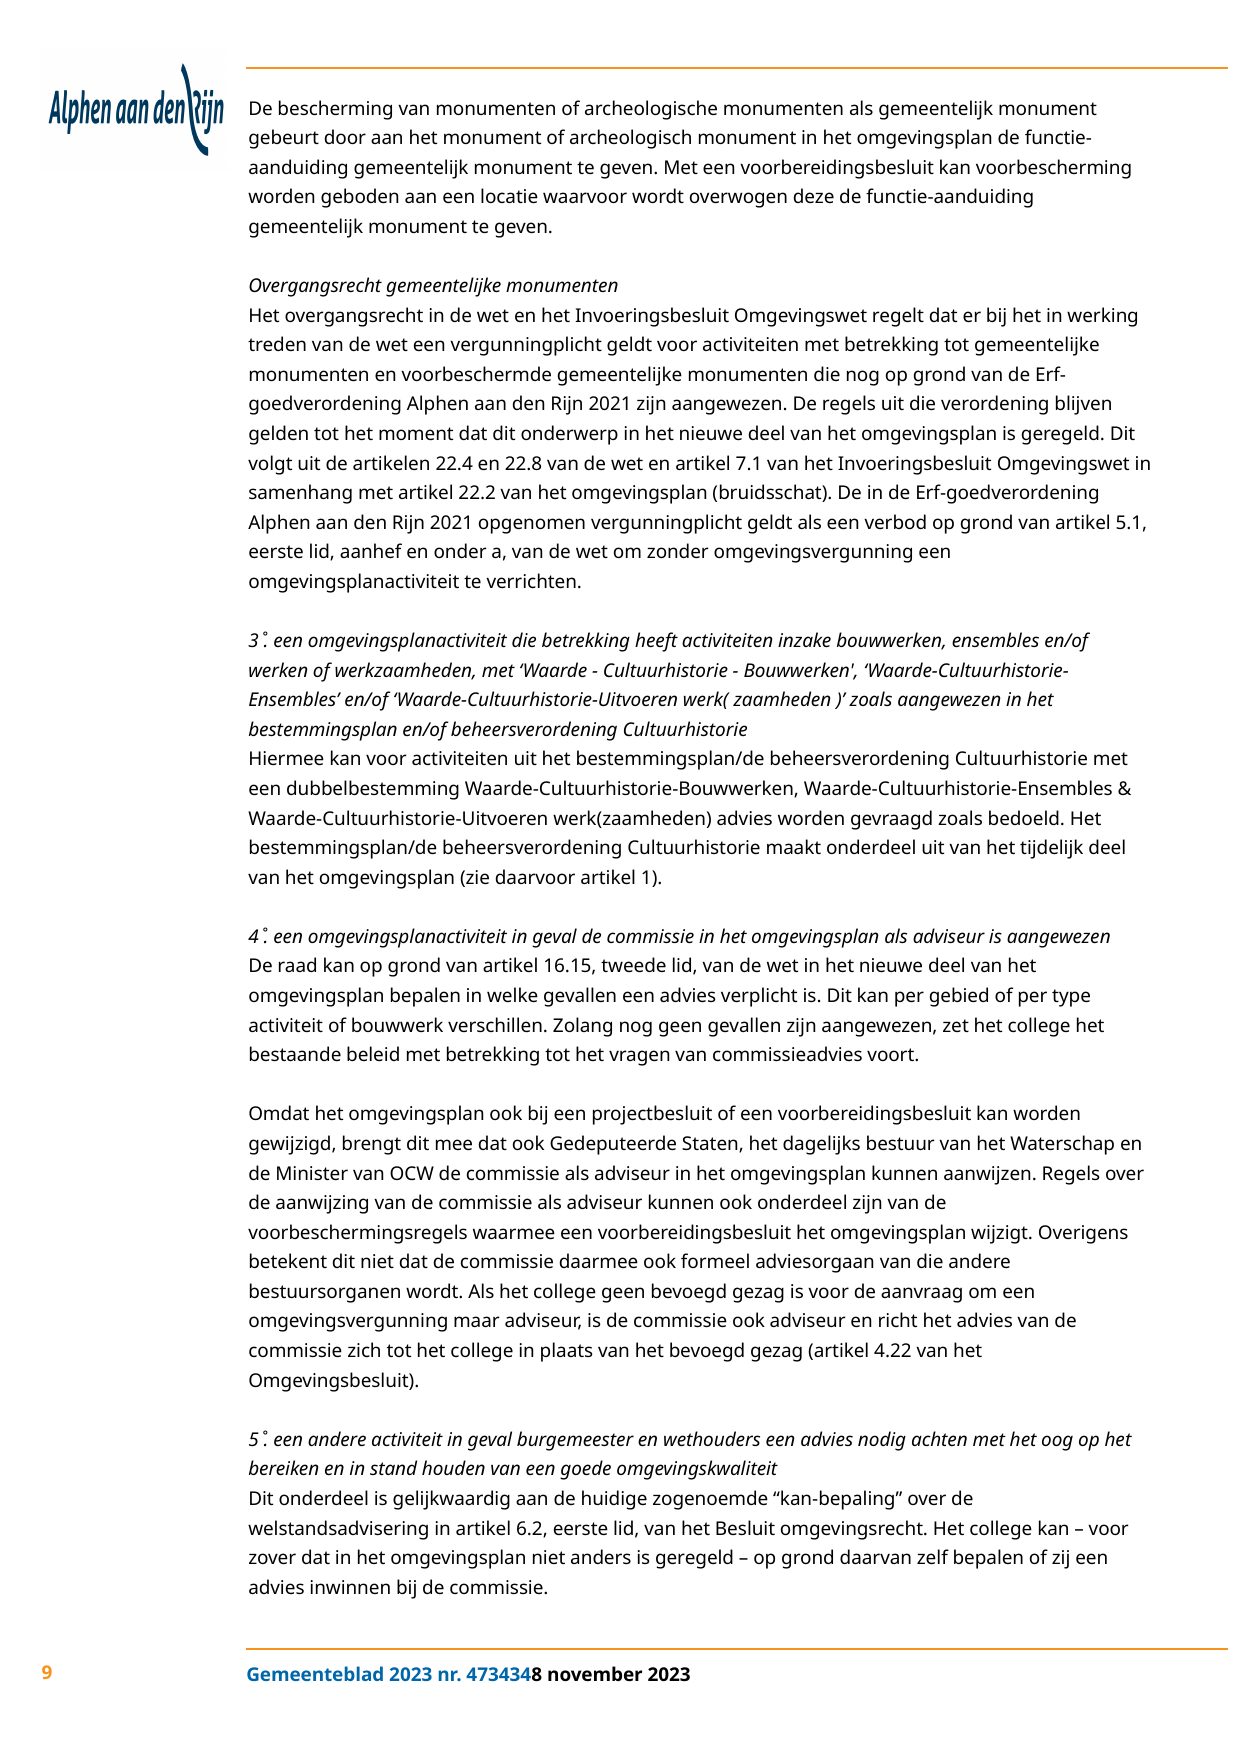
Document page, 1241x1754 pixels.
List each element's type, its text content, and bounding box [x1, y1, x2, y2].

text 3 ̊. een omgevingsplanactiviteit die betrekking heeft activiteiten inzake bouwwerken, ensembles en/of werken of werkzaamheden, met ‘Waarde - Cultuurhistorie - Bouwwerken', ‘Waarde-Cultuurhistorie-Ensembles’ en/of ‘Waarde-Cultuurhistorie-Uitvoeren werk( zaamheden )’ zoals aangewezen in het bestemmingsplan en/of beheersverordening Cultuurhistorie [248, 627, 1152, 742]
text 4 ̊. een omgevingsplanactiviteit in geval de commissie in het omgevingsplan als adviseur is aangewezen [248, 923, 1152, 949]
text Hiermee kan voor activiteiten uit het bestemmingsplan/de beheersverordening Cultuurhistorie met een dubbelbestemming Waarde-Cultuurhistorie-Bouwwerken, Waarde-Cultuurhistorie-Ensembles & Waarde-Cultuurhistorie-Uitvoeren werk(zaamheden) advies worden gevraagd zoals bedoeld. Het bestemmingsplan/de beheersverordening Cultuurhistorie maakt onderdeel uit van het tijdelijk deel van het omgevingsplan (zie daarvoor artikel 1). [248, 746, 1152, 890]
text 5 ̊. een andere activiteit in geval burgemeester en wethouders een advies nodig achten met het oog op het bereiken en in stand houden van een goede omgevingskwaliteit [248, 1426, 1152, 1481]
text De raad kan op grond van artikel 16.15, tweede lid, van de wet in het nieuwe deel van het omgevingsplan bepalen in welke gevallen een advies verplicht is. Dit kan per gebied of per type activiteit of bouwwerk verschillen. Zolang nog geen gevallen zijn aangewezen, zet het college het bestaande beleid met betrekking tot het vragen van commissieadvies voort. [248, 953, 1152, 1067]
text Overgangsrecht gemeentelijke monumenten [248, 272, 1152, 298]
text Dit onderdeel is gelijkwaardig aan de huidige zogenoemde “kan-bepaling” over de welstandsadvisering in artikel 6.2, eerste lid, van het Besluit omgevingsrecht. Het college kan – voor zover dat in het omgevingsplan niet anders is geregeld – op grond daarvan zelf bepalen of zij een advies inwinnen bij de commissie. [248, 1485, 1152, 1600]
text De bescherming van monumenten of archeologische monumenten als gemeentelijk monument gebeurt door aan het monument of archeologisch monument in het omgevingsplan de functie-aanduiding gemeentelijk monument te geven. Met een voorbereidingsbesluit kan voorbescherming worden geboden aan een locatie waarvoor wordt overwogen deze de functie-aanduiding gemeentelijk monument te geven. [248, 95, 1152, 239]
text Omdat het omgevingsplan ook bij een projectbesluit of een voorbereidingsbesluit kan worden gewijzigd, brengt dit mee dat ook Gedeputeerde Staten, het dagelijks bestuur van het Waterschap en de Minister van OCW de commissie als adviseur in het omgevingsplan kunnen aanwijzen. Regels over de aanwijzing van de commissie als adviseur kunnen ook onderdeel zijn van de voorbeschermingsregels waarmee een voorbereidingsbesluit het omgevingsplan wijzigt. Overigens betekent dit niet dat de commissie daarmee ook formeel adviesorgaan van die andere bestuursorganen wordt. Als het college geen bevoegd gezag is voor de aanvraag om een omgevingsvergunning maar adviseur, is de commissie ook adviseur en richt het advies van de commissie zich tot het college in plaats van het bevoegd gezag (artikel 4.22 van het Omgevingsbesluit). [248, 1101, 1152, 1393]
text Het overgangsrecht in de wet en het Invoeringsbesluit Omgevingswet regelt dat er bij het in werking treden van de wet een vergunningplicht geldt voor activiteiten met betrekking tot gemeentelijke monumenten en voorbeschermde gemeentelijke monumenten die nog op grond van de Erf-goedverordening Alphen aan den Rijn 2021 zijn aangewezen. De regels uit die verordening blijven gelden tot het moment dat dit onderwerp in het nieuwe deel van het omgevingsplan is geregeld. Dit volgt uit de artikelen 22.4 en 22.8 van de wet en artikel 7.1 van het Invoeringsbesluit Omgevingswet in samenhang met artikel 22.2 van het omgevingsplan (bruidsschat). De in de Erf-goedverordening Alphen aan den Rijn 2021 opgenomen vergunningplicht geldt als een verbod op grond van artikel 5.1, eerste lid, aanhef en onder a, van de wet om zonder omgevingsvergunning een omgevingsplanactiviteit te verrichten. [248, 302, 1152, 594]
picture [41, 47, 231, 172]
